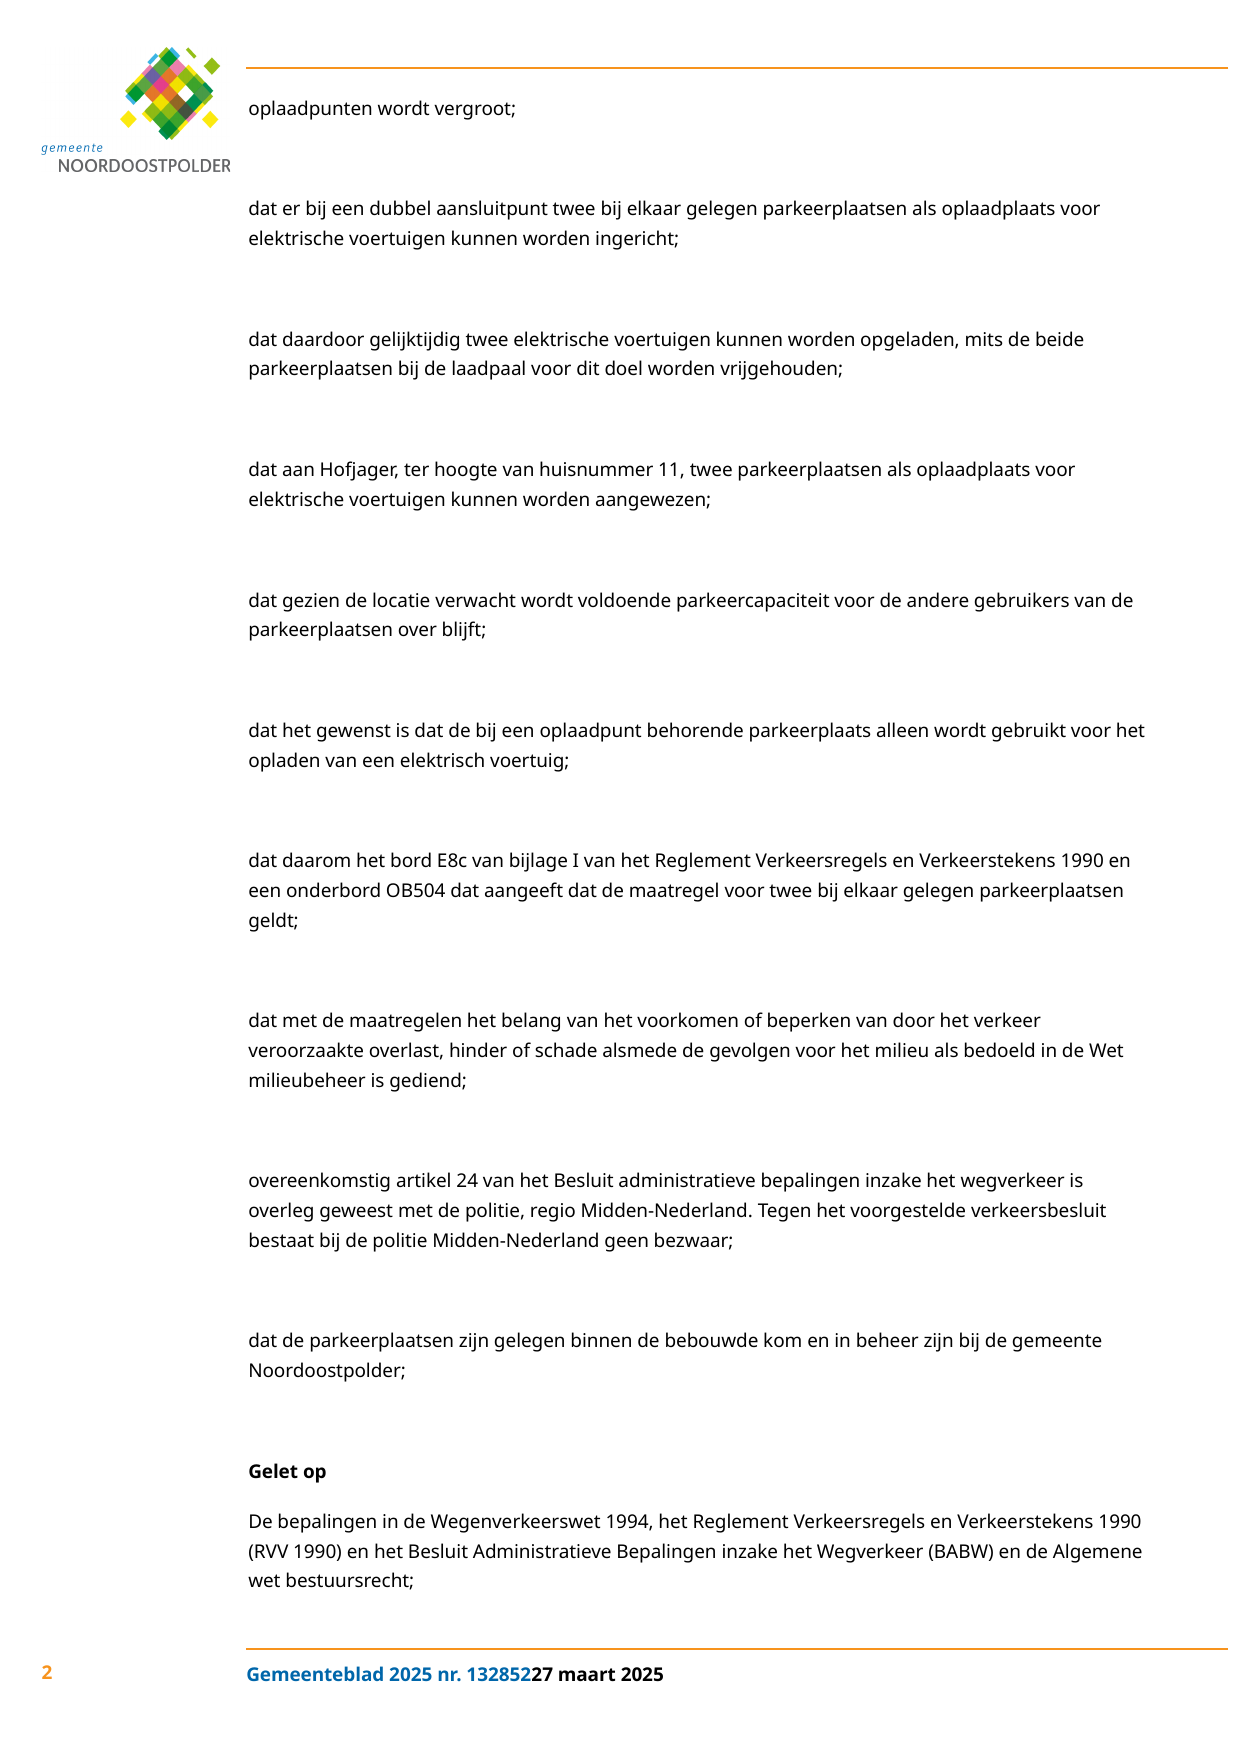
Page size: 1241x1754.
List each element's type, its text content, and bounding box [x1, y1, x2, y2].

text dat de parkeerplaatsen zijn gelegen binnen de bebouwde kom en in beheer zijn bij de gemeente Noordoostpolder; [248, 1328, 1152, 1383]
text De bepalingen in de Wegenverkeerswet 1994, het Reglement Verkeersregels en Verkeerstekens 1990 (RVV 1990) en het Besluit Administratieve Bepalingen inzake het Wegverkeer (BABW) en de Algemene wet bestuursrecht; [248, 1508, 1152, 1593]
text dat het gewenst is dat de bij een oplaadpunt behorende parkeerplaats alleen wordt gebruikt voor het opladen van een elektrisch voertuig; [248, 717, 1152, 773]
text Gelet op [248, 1458, 1152, 1484]
text overeenkomstig artikel 24 van het Besluit administratieve bepalingen inzake het wegverkeer is overleg geweest met de politie, regio Midden-Nederland. Tegen het voorgestelde verkeersbesluit bestaat bij de politie Midden-Nederland geen bezwaar; [248, 1168, 1152, 1253]
text dat daarom het bord E8c van bijlage I van het Reglement Verkeersregels en Verkeerstekens 1990 en een onderbord OB504 dat aangeeft dat de maatregel voor twee bij elkaar gelegen parkeerplaatsen geldt; [248, 848, 1152, 933]
text dat aan Hofjager, ter hoogte van huisnummer 11, twee parkeerplaatsen als oplaadplaats voor elektrische voertuigen kunnen worden aangewezen; [248, 456, 1152, 512]
text dat er bij een dubbel aansluitpunt twee bij elkaar gelegen parkeerplaatsen als oplaadplaats voor elektrische voertuigen kunnen worden ingericht; [248, 196, 1152, 251]
text dat daardoor gelijktijdig twee elektrische voertuigen kunnen worden opgeladen, mits de beide parkeerplaatsen bij de laadpaal voor dit doel worden vrijgehouden; [248, 326, 1152, 381]
text oplaadpunten wordt vergroot; [248, 95, 1152, 121]
text dat gezien de locatie verwacht wordt voldoende parkeercapaciteit voor de andere gebruikers van de parkeerplaatsen over blijft; [248, 587, 1152, 642]
text dat met de maatregelen het belang van het voorkomen of beperken van door het verkeer veroorzaakte overlast, hinder of schade alsmede de gevolgen voor het milieu als bedoeld in de Wet milieubeheer is gediend; [248, 1008, 1152, 1093]
picture [41, 47, 231, 172]
